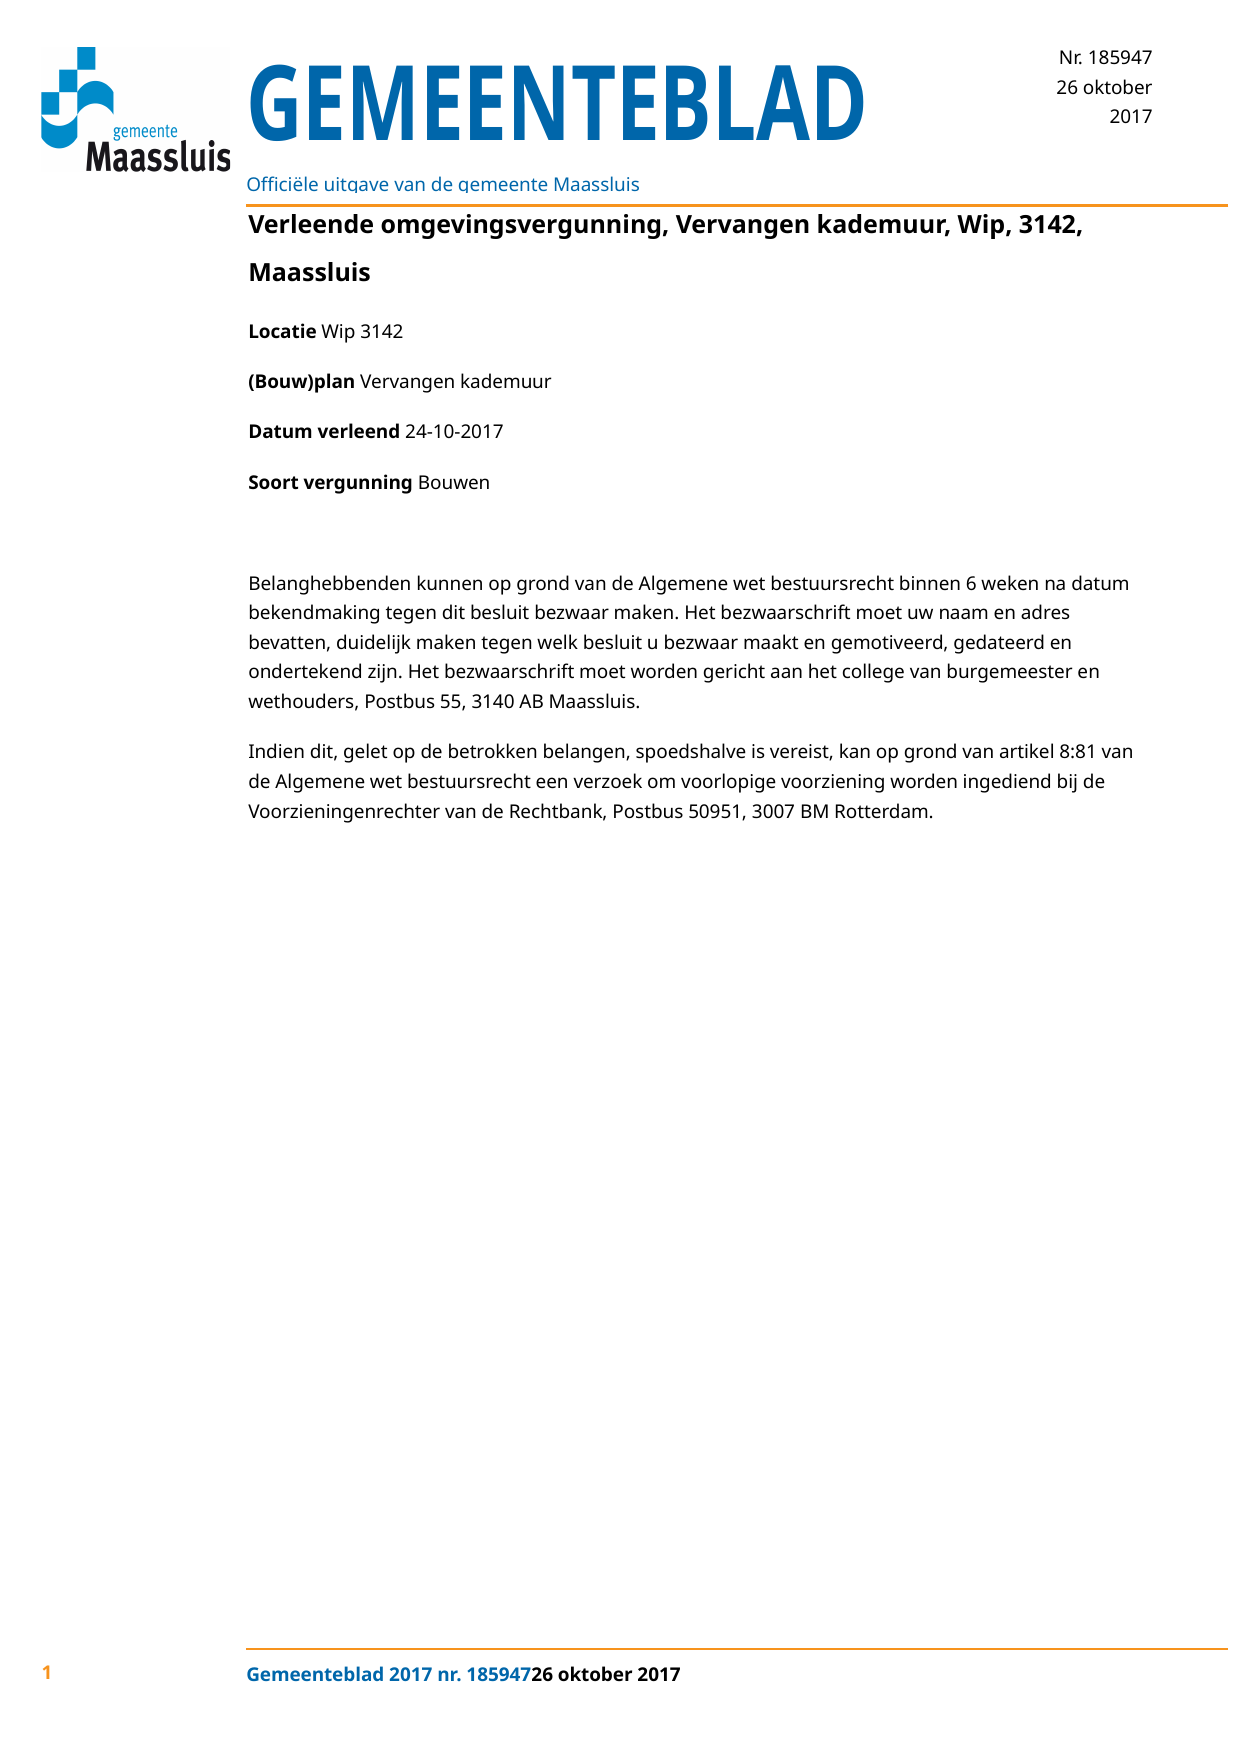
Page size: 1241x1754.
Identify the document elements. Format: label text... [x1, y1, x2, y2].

text Soort vergunning Bouwen [248, 469, 1152, 495]
text Locatie Wip 3142 [248, 318, 1152, 344]
text Belanghebbenden kunnen op grond van de Algemene wet bestuursrecht binnen 6 weken na datum bekendmaking tegen dit besluit bezwaar maken. Het bezwaarschrift moet uw naam en adres bevatten, duidelijk maken tegen welk besluit u bezwaar maakt en gemotiveerd, gedateerd en ondertekend zijn. Het bezwaarschrift moet worden gericht aan het college van burgemeester en wethouders, Postbus 55, 3140 AB Maassluis. [248, 570, 1152, 714]
text Verleende omgevingsvergunning, Vervangen kademuur, Wip, 3142, Maassluis [248, 207, 1152, 288]
picture [41, 47, 77, 92]
picture [41, 47, 231, 172]
text Datum verleend 24-10-2017 [248, 419, 1152, 444]
text (Bouw)plan Vervangen kademuur [248, 368, 1152, 394]
text Indien dit, gelet op de betrokken belangen, spoedshalve is vereist, kan op grond van artikel 8:81 van de Algemene wet bestuursrecht een verzoek om voorlopige voorziening worden ingediend bij de Voorzieningenrechter van de Rechtbank, Postbus 50951, 3007 BM Rotterdam. [248, 739, 1152, 824]
